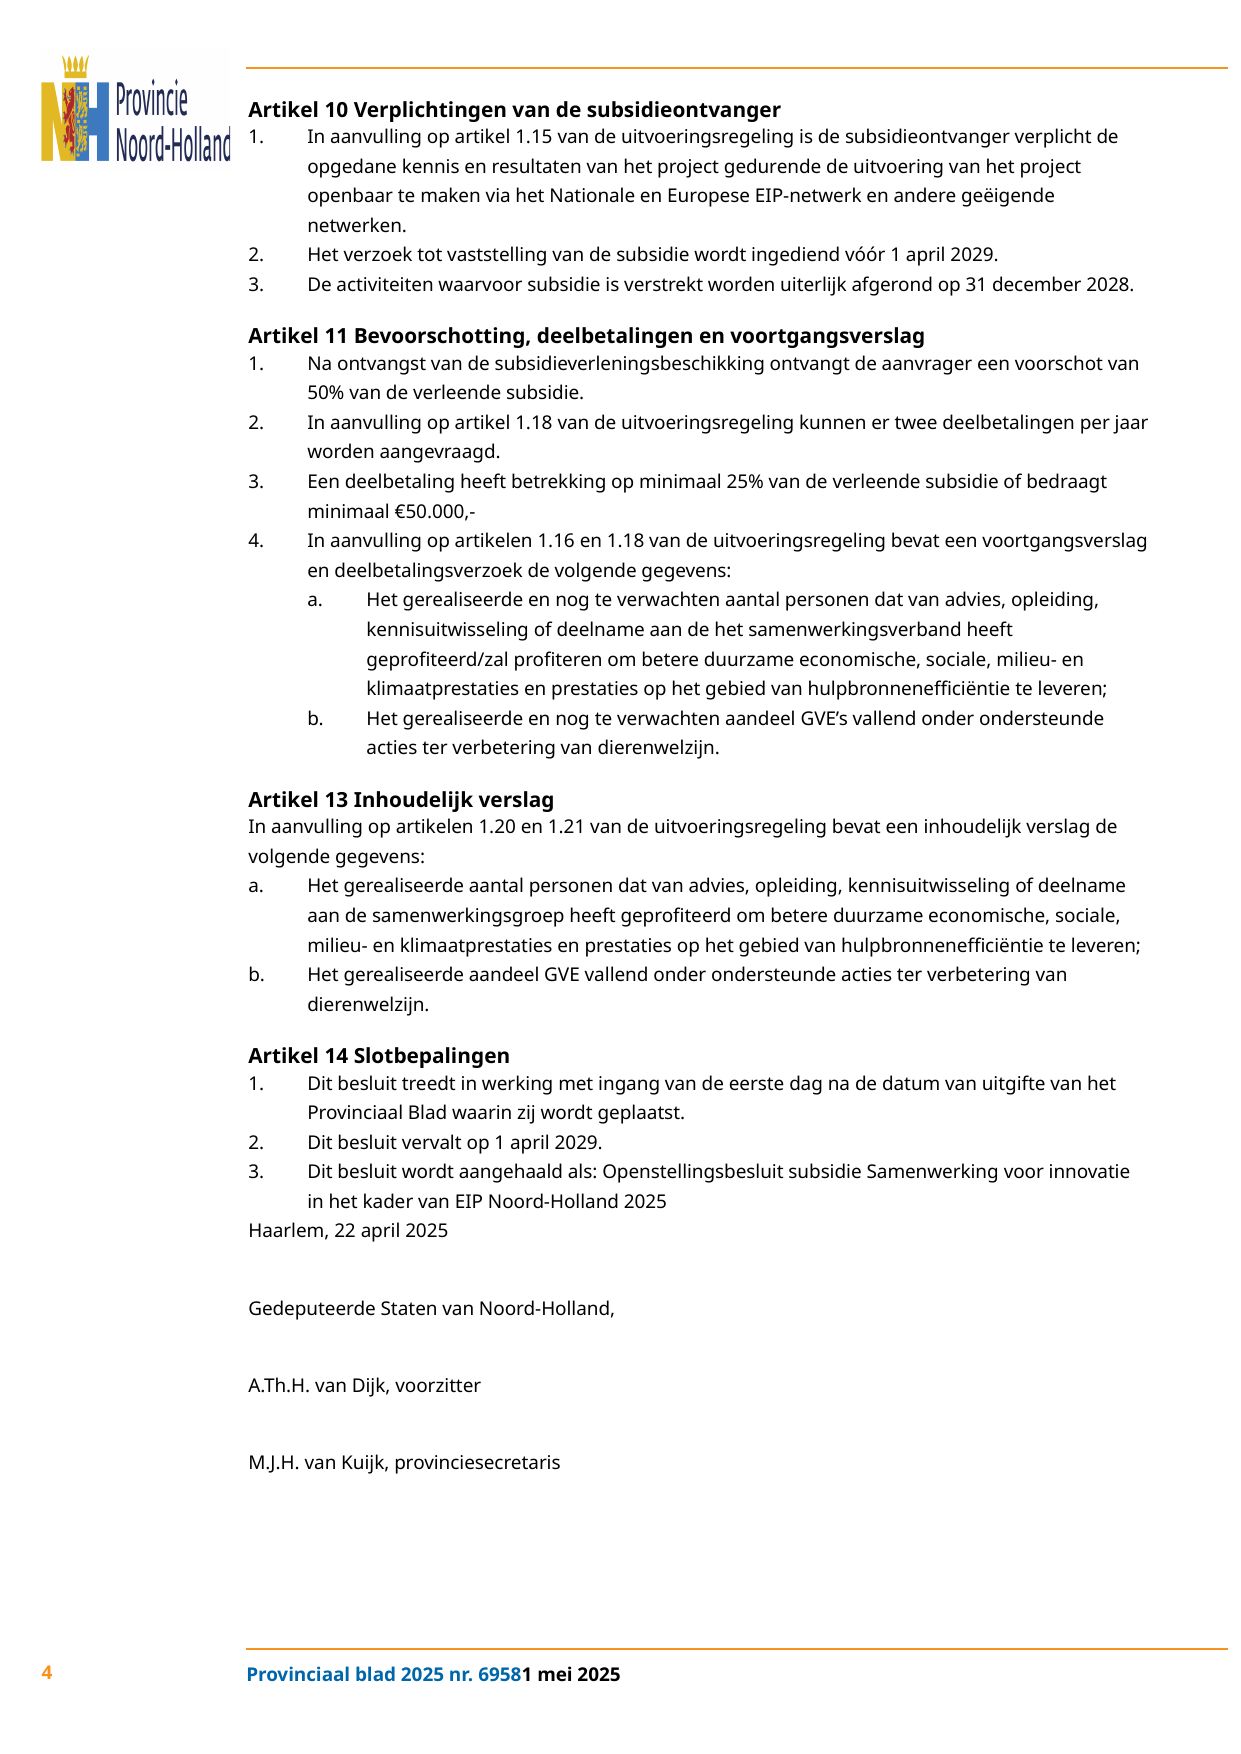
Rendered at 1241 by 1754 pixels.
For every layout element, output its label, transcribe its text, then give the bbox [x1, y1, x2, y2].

list Dit besluit vervalt op 1 april 2029. [248, 1129, 1152, 1155]
text Artikel 13 Inhoudelijk verslag [248, 785, 1152, 813]
text Artikel 11 Bevoorschotting, deelbetalingen en voortgangsverslag [248, 322, 1152, 350]
list Na ontvangst van de subsidieverleningsbeschikking ontvangt de aanvrager een voorschot van 50% van de verleende subsidie. [248, 350, 1152, 405]
list Dit besluit treedt in werking met ingang van de eerste dag na de datum van uitgifte van het Provinciaal Blad waarin zij wordt geplaatst. [248, 1070, 1152, 1125]
text Haarlem, 22 april 2025 [248, 1218, 1152, 1243]
list De activiteiten waarvoor subsidie is verstrekt worden uiterlijk afgerond op 31 december 2028. [248, 271, 1152, 297]
list Een deelbetaling heeft betrekking op minimaal 25% van de verleende subsidie of bedraagt minimaal €50.000,- [248, 468, 1152, 524]
text Artikel 10 Verplichtingen van de subsidieontvanger [248, 95, 1152, 123]
list In aanvulling op artikel 1.18 van de uitvoeringsregeling kunnen er twee deelbetalingen per jaar worden aangevraagd. [248, 409, 1152, 464]
text A.Th.H. van Dijk, voorzitter [248, 1372, 1152, 1398]
list Het gerealiseerde aantal personen dat van advies, opleiding, kennisuitwisseling of deelname aan de samenwerkingsgroep heeft geprofiteerd om betere duurzame economische, sociale, milieu- en klimaatprestaties en prestaties op het gebied van hulpbronnenefficiëntie te leveren; [248, 873, 1152, 957]
list Het gerealiseerde aandeel GVE vallend onder ondersteunde acties ter verbetering van dierenwelzijn. [248, 961, 1152, 1017]
text Gedeputeerde Staten van Noord-Holland, [248, 1295, 1152, 1321]
text M.J.H. van Kuijk, provinciesecretaris [248, 1449, 1152, 1475]
text In aanvulling op artikelen 1.20 en 1.21 van de uitvoeringsregeling bevat een inhoudelijk verslag de volgende gegevens: [248, 813, 1152, 869]
text Artikel 14 Slotbepalingen [248, 1041, 1152, 1070]
picture [41, 47, 231, 172]
list Het verzoek tot vaststelling van de subsidie wordt ingediend vóór 1 april 2029. [248, 242, 1152, 267]
list Dit besluit wordt aangehaald als: Openstellingsbesluit subsidie Samenwerking voor innovatie in het kader van EIP Noord-Holland 2025 [248, 1158, 1152, 1214]
list In aanvulling op artikelen 1.16 en 1.18 van de uitvoeringsregeling bevat een voortgangsverslag en deelbetalingsverzoek de volgende gegevens: [248, 527, 1152, 583]
list In aanvulling op artikel 1.15 van de uitvoeringsregeling is de subsidieontvanger verplicht de opgedane kennis en resultaten van het project gedurende de uitvoering van het project openbaar te maken via het Nationale en Europese EIP-netwerk en andere geëigende netwerken. [248, 123, 1152, 238]
list Het gerealiseerde en nog te verwachten aantal personen dat van advies, opleiding, kennisuitwisseling of deelname aan de het samenwerkingsverband heeft geprofiteerd/zal profiteren om betere duurzame economische, sociale, milieu- en klimaatprestaties en prestaties op het gebied van hulpbronnenefficiëntie te leveren; [307, 587, 1152, 701]
list Het gerealiseerde en nog te verwachten aandeel GVE’s vallend onder ondersteunde acties ter verbetering van dierenwelzijn. [307, 705, 1152, 760]
